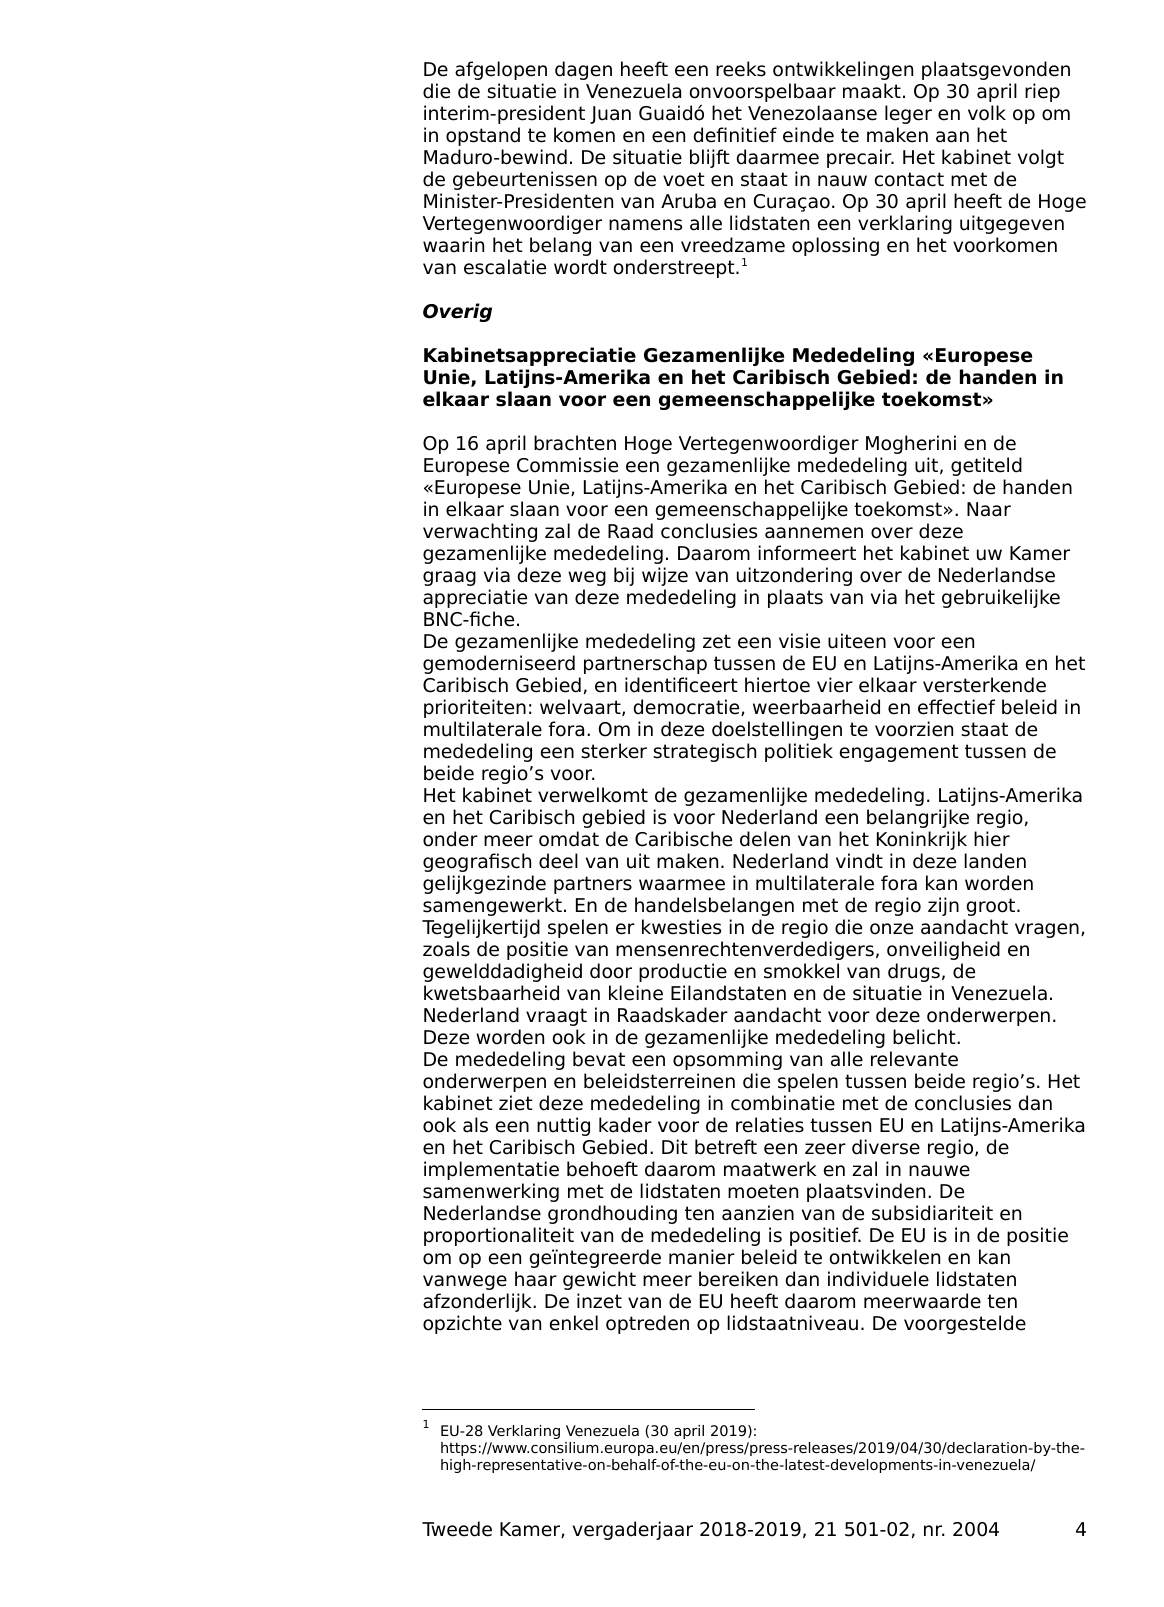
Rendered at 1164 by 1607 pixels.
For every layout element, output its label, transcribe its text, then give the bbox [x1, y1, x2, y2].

text De afgelopen dagen heeft een reeks ontwikkelingen plaatsgevonden die de situatie in Venezuela onvoorspelbaar maakt. Op 30 april riep interim-president Juan Guaidó het Venezolaanse leger en volk op om in opstand te komen en een definitief einde te maken aan het Maduro-bewind. De situatie blijft daarmee precair. Het kabinet volgt de gebeurtenissen op de voet en staat in nauw contact met de Minister-Presidenten van Aruba en Curaçao. Op 30 april heeft de Hoge Vertegenwoordiger namens alle lidstaten een verklaring uitgegeven waarin het belang van een vreedzame oplossing en het voorkomen van escalatie wordt onderstreept. [422, 59, 1087, 279]
text De gezamenlijke mededeling zet een visie uiteen voor een gemoderniseerd partnerschap tussen de EU en Latijns-Amerika en het Caribisch Gebied, en identificeert hiertoe vier elkaar versterkende prioriteiten: welvaart, democratie, weerbaarheid en effectief beleid in multilaterale fora. Om in deze doelstellingen te voorzien staat de mededeling een sterker strategisch politiek engagement tussen de beide regio’s voor. [422, 631, 1087, 785]
text Op 16 april brachten Hoge Vertegenwoordiger Mogherini en de Europese Commissie een gezamenlijke mededeling uit, getiteld «Europese Unie, Latijns-Amerika en het Caribisch Gebied: de handen in elkaar slaan voor een gemeenschappelijke toekomst». Naar verwachting zal de Raad conclusies aannemen over deze gezamenlijke mededeling. Daarom informeert het kabinet uw Kamer graag via deze weg bij wijze van uitzondering over de Nederlandse appreciatie van deze mededeling in plaats van via het gebruikelijke BNC-fiche. [422, 433, 1087, 631]
subtitle Kabinetsappreciatie Gezamenlijke Mededeling «Europese Unie, Latijns-Amerika en het Caribisch Gebied: de handen in elkaar slaan voor een gemeenschappelijke toekomst» [422, 345, 1087, 411]
text EU-28 Verklaring Venezuela (30 april 2019): https://www.consilium.europa.eu/en/press/press-releases/2019/04/30/declaration-by-the-high-representative-on-behalf-of-the-eu-on-the-latest-developments-in-venezuela/ [422, 1418, 1087, 1474]
text De mededeling bevat een opsomming van alle relevante onderwerpen en beleidsterreinen die spelen tussen beide regio’s. Het kabinet ziet deze mededeling in combinatie met de conclusies dan ook als een nuttig kader voor de relaties tussen EU en Latijns-Amerika en het Caribisch Gebied. Dit betreft een zeer diverse regio, de implementatie behoeft daarom maatwerk en zal in nauwe samenwerking met de lidstaten moeten plaatsvinden. De Nederlandse grondhouding ten aanzien van de subsidiariteit en proportionaliteit van de mededeling is positief. De EU is in de positie om op een geïntegreerde manier beleid te ontwikkelen en kan vanwege haar gewicht meer bereiken dan individuele lidstaten afzonderlijk. De inzet van de EU heeft daarom meerwaarde ten opzichte van enkel optreden op lidstaatniveau. De voorgestelde [422, 1049, 1087, 1334]
subtitle Overig [422, 301, 1087, 323]
text Het kabinet verwelkomt de gezamenlijke mededeling. Latijns-Amerika en het Caribisch gebied is voor Nederland een belangrijke regio, onder meer omdat de Caribische delen van het Koninkrijk hier geografisch deel van uit maken. Nederland vindt in deze landen gelijkgezinde partners waarmee in multilaterale fora kan worden samengewerkt. En de handelsbelangen met de regio zijn groot. Tegelijkertijd spelen er kwesties in de regio die onze aandacht vragen, zoals de positie van mensenrechtenverdedigers, onveiligheid en gewelddadigheid door productie en smokkel van drugs, de kwetsbaarheid van kleine Eilandstaten en de situatie in Venezuela. Nederland vraagt in Raadskader aandacht voor deze onderwerpen. Deze worden ook in de gezamenlijke mededeling belicht. [422, 785, 1087, 1049]
